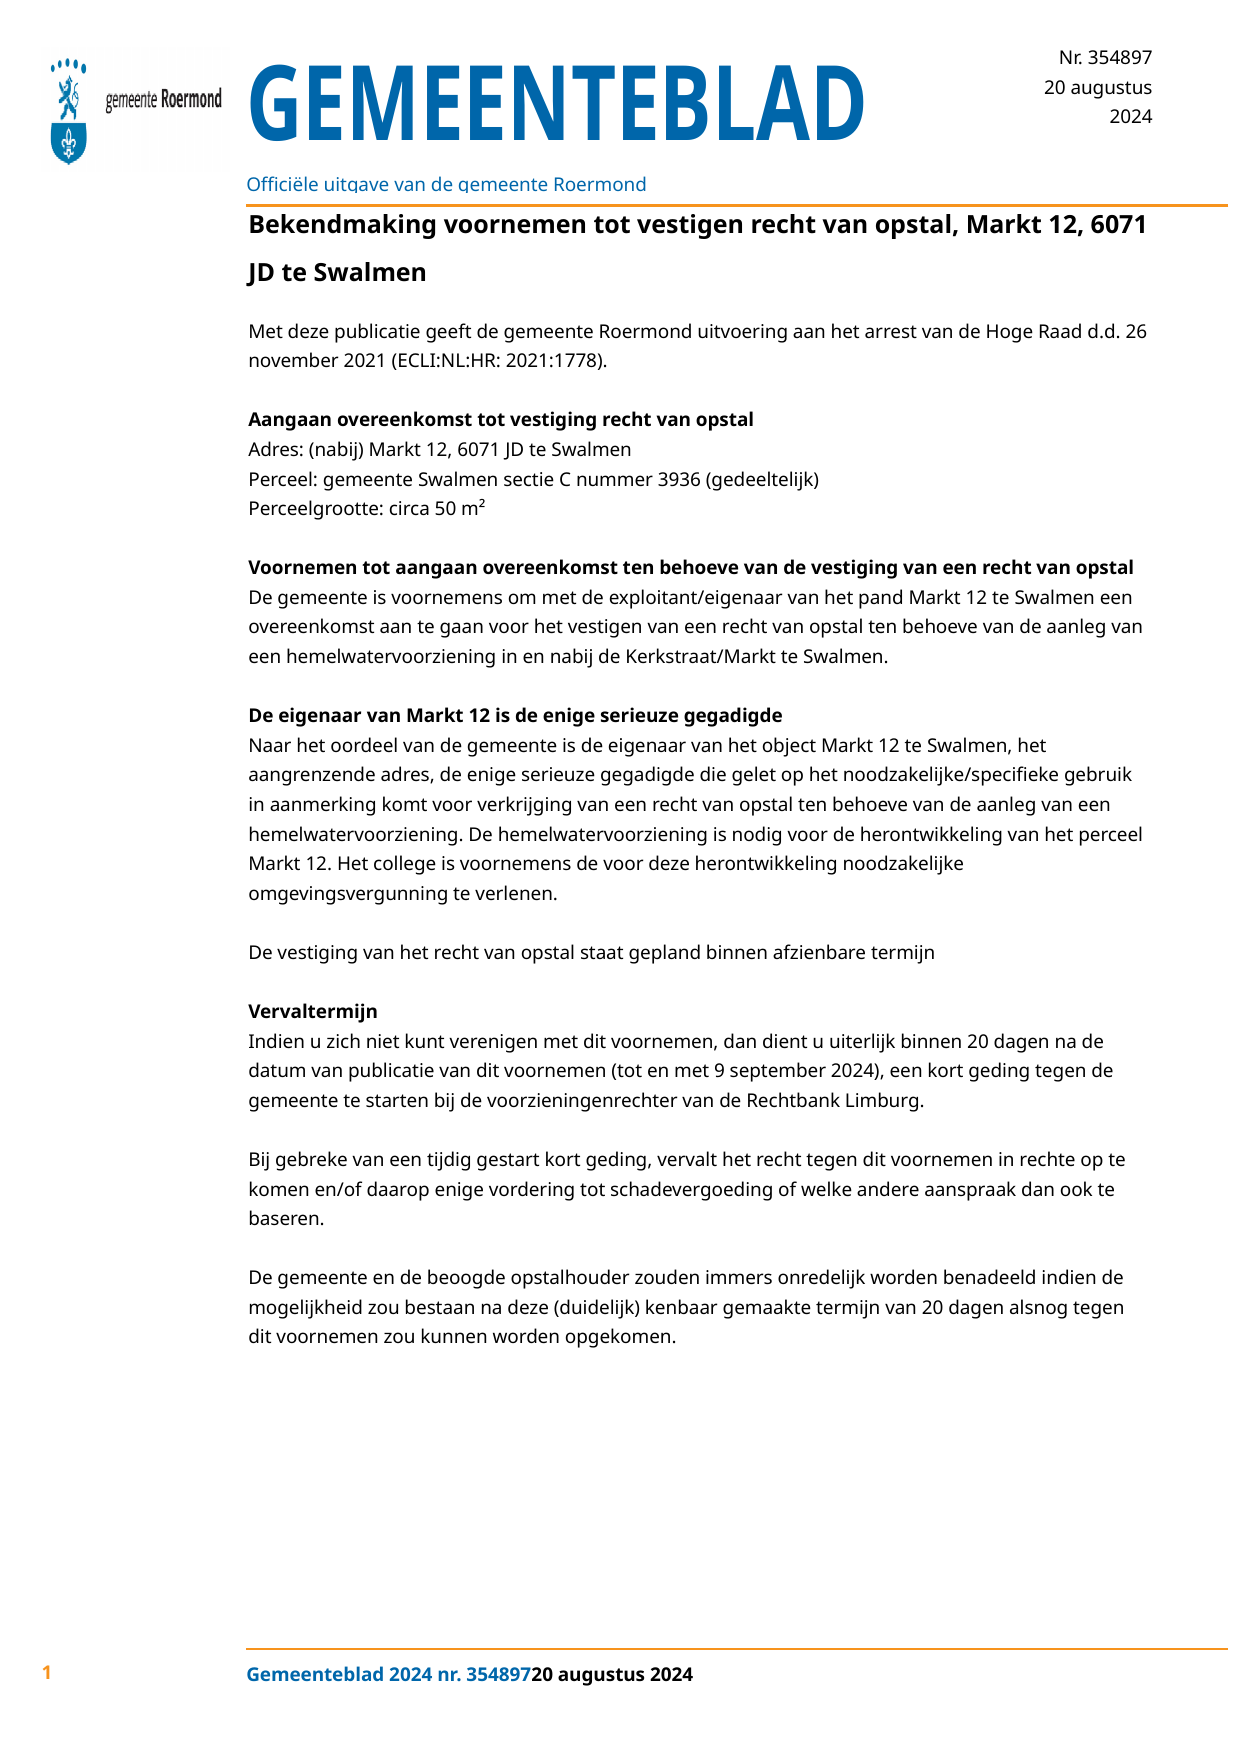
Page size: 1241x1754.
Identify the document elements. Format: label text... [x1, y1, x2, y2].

text Bij gebreke van een tijdig gestart kort geding, vervalt het recht tegen dit voornemen in rechte op te komen en/of daarop enige vordering tot schadevergoeding of welke andere aanspraak dan ook te baseren. [248, 1146, 1152, 1231]
text Aangaan overeenkomst tot vestiging recht van opstal [248, 407, 1152, 432]
text Perceelgrootte: circa 50 m² [248, 495, 1152, 521]
text Indien u zich niet kunt verenigen met dit voornemen, dan dient u uiterlijk binnen 20 dagen na de datum van publicatie van dit voornemen (tot en met 9 september 2024), een kort geding tegen de gemeente te starten bij de voorzieningenrechter van de Rechtbank Limburg. [248, 1028, 1152, 1113]
text Adres: (nabij) Markt 12, 6071 JD te Swalmen [248, 436, 1152, 462]
text Voornemen tot aangaan overeenkomst ten behoeve van de vestiging van een recht van opstal [248, 554, 1152, 580]
text De gemeente is voornemens om met de exploitant/eigenaar van het pand Markt 12 te Swalmen een overeenkomst aan te gaan voor het vestigen van een recht van opstal ten behoeve van de aanleg van een hemelwatervoorziening in en nabij de Kerkstraat/Markt te Swalmen. [248, 584, 1152, 669]
text Naar het oordeel van de gemeente is de eigenaar van het object Markt 12 te Swalmen, het aangrenzende adres, de enige serieuze gegadigde die gelet op het noodzakelijke/specifieke gebruik in aanmerking komt voor verkrijging van een recht van opstal ten behoeve van de aanleg van een hemelwatervoorziening. De hemelwatervoorziening is nodig voor de herontwikkeling van het perceel Markt 12. Het college is voornemens de voor deze herontwikkeling noodzakelijke omgevingsvergunning te verlenen. [248, 732, 1152, 906]
text Perceel: gemeente Swalmen sectie C nummer 3936 (gedeeltelijk) [248, 466, 1152, 492]
text De gemeente en de beoogde opstalhouder zouden immers onredelijk worden benadeeld indien de mogelijkheid zou bestaan na deze (duidelijk) kenbaar gemaakte termijn van 20 dagen alsnog tegen dit voornemen zou kunnen worden opgekomen. [248, 1264, 1152, 1349]
text Met deze publicatie geeft de gemeente Roermond uitvoering aan het arrest van de Hoge Raad d.d. 26 november 2021 (ECLI:NL:HR: 2021:1778). [248, 318, 1152, 373]
text De eigenaar van Markt 12 is de enige serieuze gegadigde [248, 702, 1152, 728]
picture [41, 47, 231, 172]
text Bekendmaking voornemen tot vestigen recht van opstal, Markt 12, 6071 JD te Swalmen [248, 207, 1152, 288]
text Vervaltermijn [248, 998, 1152, 1024]
text De vestiging van het recht van opstal staat gepland binnen afzienbare termijn [248, 939, 1152, 965]
